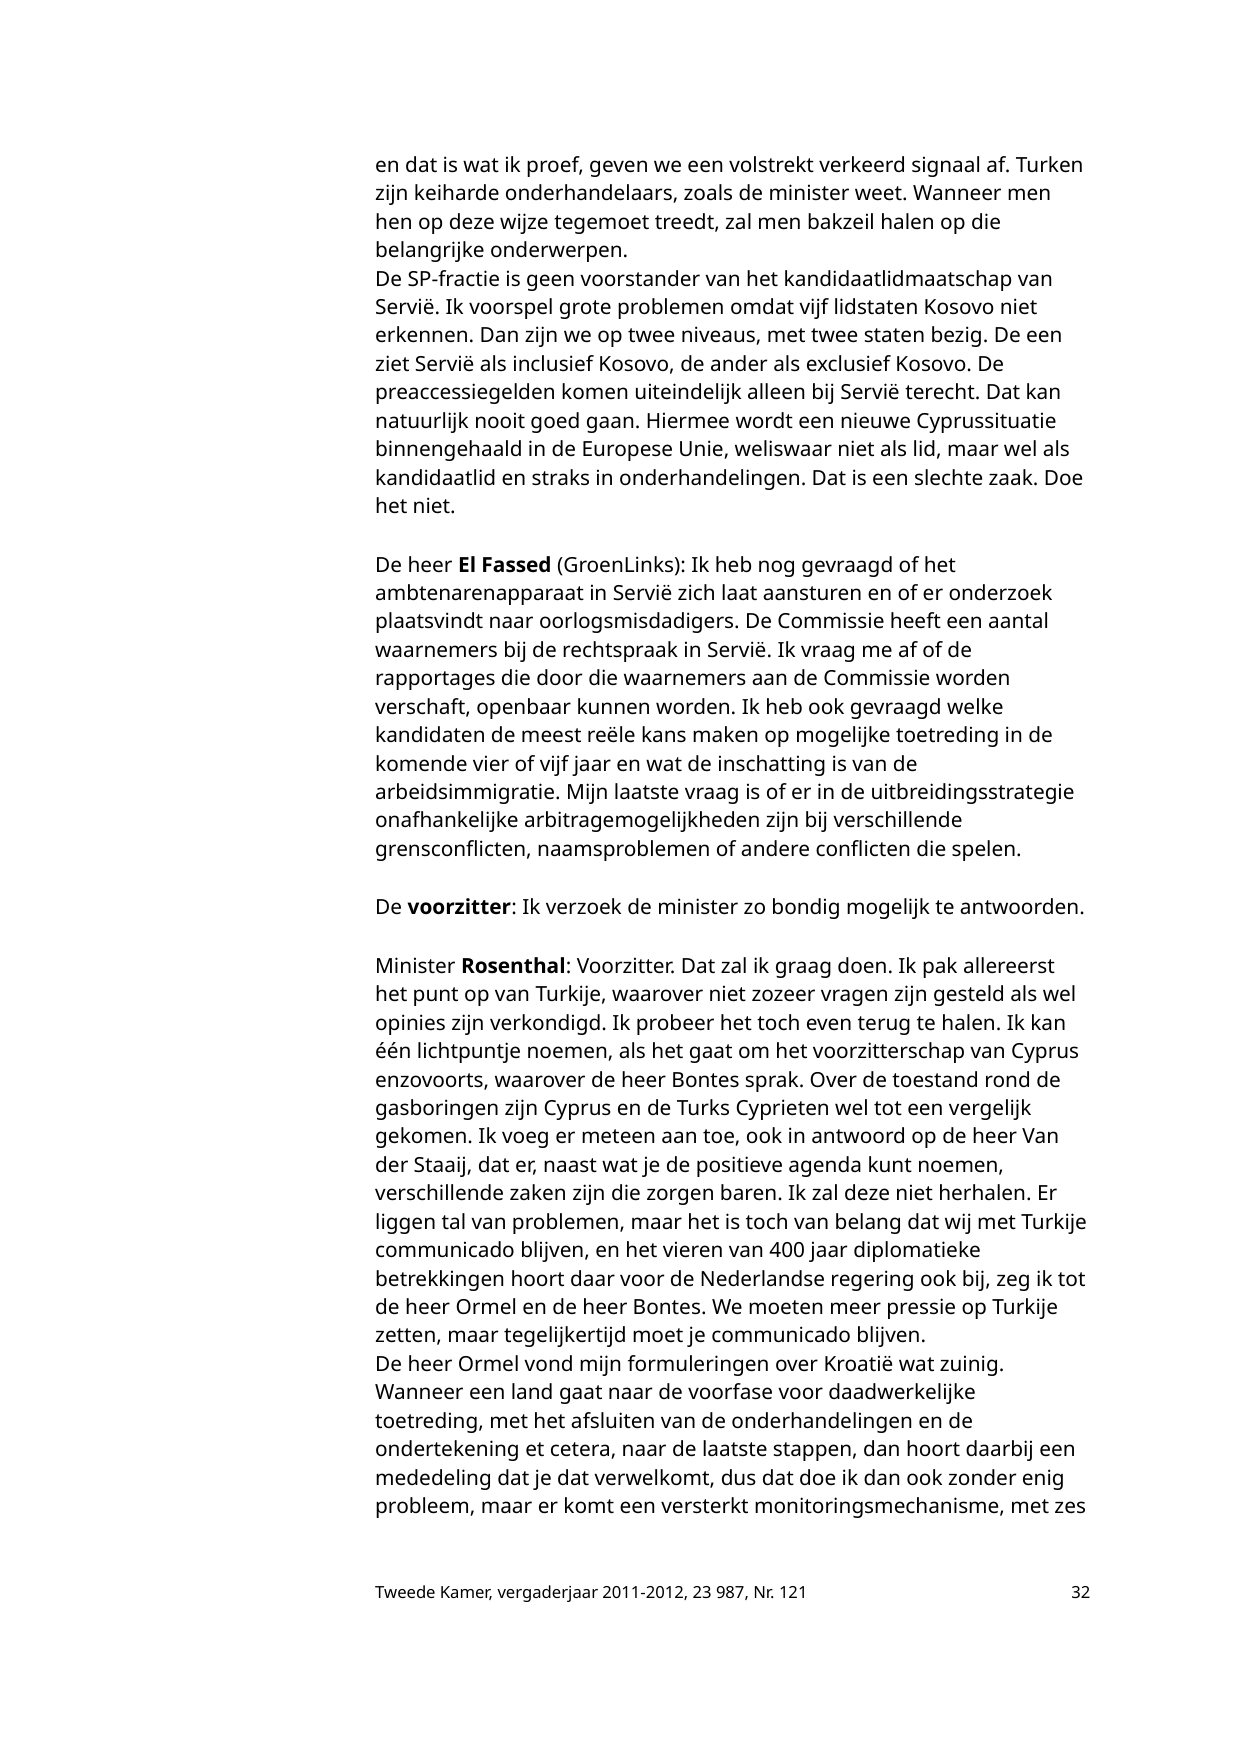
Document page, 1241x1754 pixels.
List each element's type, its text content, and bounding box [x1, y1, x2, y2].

text De voorzitter: Ik verzoek de minister zo bondig mogelijk te antwoorden. [375, 892, 1090, 921]
text De SP-fractie is geen voorstander van het kandidaatlidmaatschap van Servië. Ik voorspel grote problemen omdat vijf lidstaten Kosovo niet erkennen. Dan zijn we op twee niveaus, met twee staten bezig. De een ziet Servië als inclusief Kosovo, de ander als exclusief Kosovo. De preaccessiegelden komen uiteindelijk alleen bij Servië terecht. Dat kan natuurlijk nooit goed gaan. Hiermee wordt een nieuwe Cyprussituatie binnengehaald in de Europese Unie, weliswaar niet als lid, maar wel als kandidaatlid en straks in onderhandelingen. Dat is een slechte zaak. Doe het niet. [375, 264, 1090, 520]
text Minister Rosenthal: Voorzitter. Dat zal ik graag doen. Ik pak allereerst het punt op van Turkije, waarover niet zozeer vragen zijn gesteld als wel opinies zijn verkondigd. Ik probeer het toch even terug te halen. Ik kan één lichtpuntje noemen, als het gaat om het voorzitterschap van Cyprus enzovoorts, waarover de heer Bontes sprak. Over de toestand rond de gasboringen zijn Cyprus en de Turks Cyprieten wel tot een vergelijk gekomen. Ik voeg er meteen aan toe, ook in antwoord op de heer Van der Staaij, dat er, naast wat je de positieve agenda kunt noemen, verschillende zaken zijn die zorgen baren. Ik zal deze niet herhalen. Er liggen tal van problemen, maar het is toch van belang dat wij met Turkije communicado blijven, en het vieren van 400 jaar diplomatieke betrekkingen hoort daar voor de Nederlandse regering ook bij, zeg ik tot de heer Ormel en de heer Bontes. We moeten meer pressie op Turkije zetten, maar tegelijkertijd moet je communicado blijven. [375, 951, 1090, 1349]
text en dat is wat ik proef, geven we een volstrekt verkeerd signaal af. Turken zijn keiharde onderhandelaars, zoals de minister weet. Wanneer men hen op deze wijze tegemoet treedt, zal men bakzeil halen op die belangrijke onderwerpen. [375, 150, 1090, 264]
text De heer El Fassed (GroenLinks): Ik heb nog gevraagd of het ambtenarenapparaat in Servië zich laat aansturen en of er onderzoek plaatsvindt naar oorlogsmisdadigers. De Commissie heeft een aantal waarnemers bij de rechtspraak in Servië. Ik vraag me af of de rapportages die door die waarnemers aan de Commissie worden verschaft, openbaar kunnen worden. Ik heb ook gevraagd welke kandidaten de meest reële kans maken op mogelijke toetreding in de komende vier of vijf jaar en wat de inschatting is van de arbeidsimmigratie. Mijn laatste vraag is of er in de uitbreidingsstrategie onafhankelijke arbitragemogelijkheden zijn bij verschillende grensconflicten, naamsproblemen of andere conflicten die spelen. [375, 550, 1090, 862]
text De heer Ormel vond mijn formuleringen over Kroatië wat zuinig. Wanneer een land gaat naar de voorfase voor daadwerkelijke toetreding, met het afsluiten van de onderhandelingen en de ondertekening et cetera, naar de laatste stappen, dan hoort daarbij een mededeling dat je dat verwelkomt, dus dat doe ik dan ook zonder enig probleem, maar er komt een versterkt monitoringsmechanisme, met zes [375, 1349, 1090, 1520]
